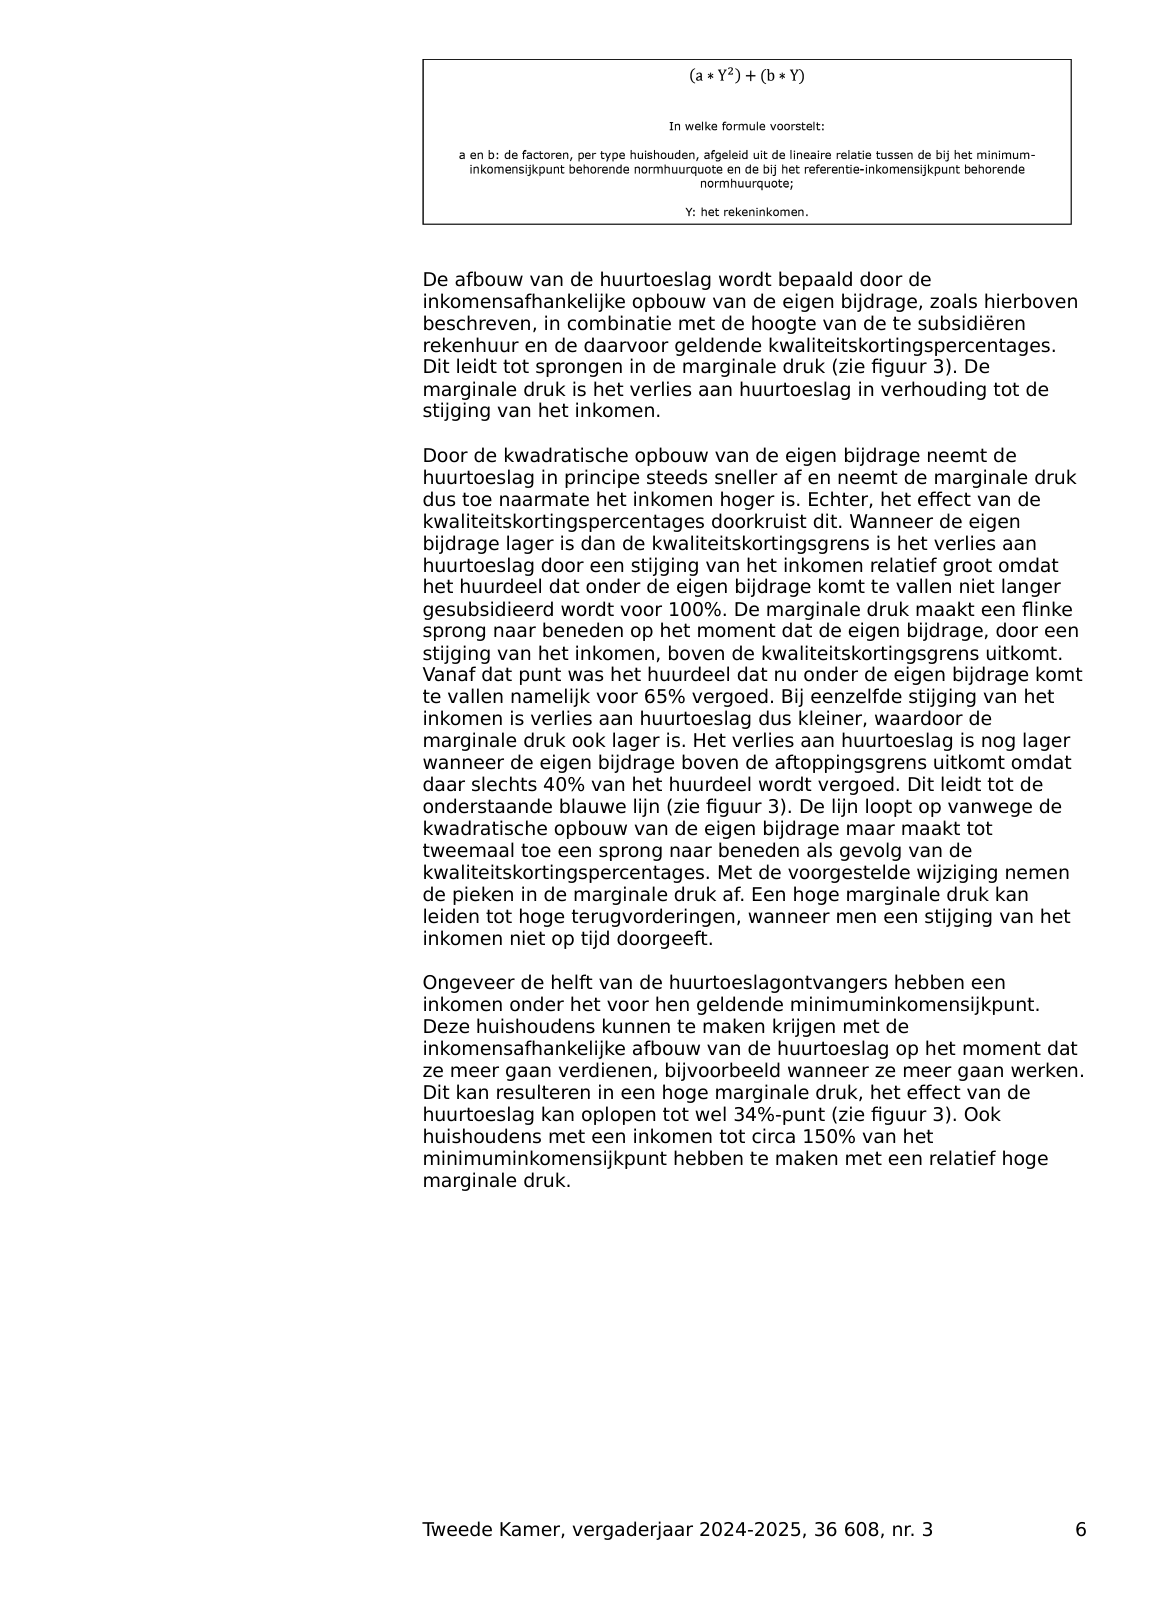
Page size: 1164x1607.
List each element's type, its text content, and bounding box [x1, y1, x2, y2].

text Door de kwadratische opbouw van de eigen bijdrage neemt de huurtoeslag in principe steeds sneller af en neemt de marginale druk dus toe naarmate het inkomen hoger is. Echter, het effect van de kwaliteitskortingspercentages doorkruist dit. Wanneer de eigen bijdrage lager is dan de kwaliteitskortingsgrens is het verlies aan huurtoeslag door een stijging van het inkomen relatief groot omdat het huurdeel dat onder de eigen bijdrage komt te vallen niet langer gesubsidieerd wordt voor 100%. De marginale druk maakt een flinke sprong naar beneden op het moment dat de eigen bijdrage, door een stijging van het inkomen, boven de kwaliteitskortingsgrens uitkomt. Vanaf dat punt was het huurdeel dat nu onder de eigen bijdrage komt te vallen namelijk voor 65% vergoed. Bij eenzelfde stijging van het inkomen is verlies aan huurtoeslag dus kleiner, waardoor de marginale druk ook lager is. Het verlies aan huurtoeslag is nog lager wanneer de eigen bijdrage boven de aftoppingsgrens uitkomt omdat daar slechts 40% van het huurdeel wordt vergoed. Dit leidt tot de onderstaande blauwe lijn (zie figuur 3). De lijn loopt op vanwege de kwadratische opbouw van de eigen bijdrage maar maakt tot tweemaal toe een sprong naar beneden als gevolg van de kwaliteitskortingspercentages. Met de voorgestelde wijziging nemen de pieken in de marginale druk af. Een hoge marginale druk kan leiden tot hoge terugvorderingen, wanneer men een stijging van het inkomen niet op tijd doorgeeft. [422, 444, 1087, 950]
picture [422, 59, 1072, 225]
text Ongeveer de helft van de huurtoeslagontvangers hebben een inkomen onder het voor hen geldende minimuminkomensijkpunt. Deze huishoudens kunnen te maken krijgen met de inkomensafhankelijke afbouw van de huurtoeslag op het moment dat ze meer gaan verdienen, bijvoorbeeld wanneer ze meer gaan werken. Dit kan resulteren in een hoge marginale druk, het effect van de huurtoeslag kan oplopen tot wel 34%-punt (zie figuur 3). Ook huishoudens met een inkomen tot circa 150% van het minimuminkomensijkpunt hebben te maken met een relatief hoge marginale druk. [422, 972, 1087, 1192]
text De afbouw van de huurtoeslag wordt bepaald door de inkomensafhankelijke opbouw van de eigen bijdrage, zoals hierboven beschreven, in combinatie met de hoogte van de te subsidiëren rekenhuur en de daarvoor geldende kwaliteitskortingspercentages. Dit leidt tot sprongen in de marginale druk (zie figuur 3). De marginale druk is het verlies aan huurtoeslag in verhouding tot de stijging van het inkomen. [422, 268, 1087, 422]
